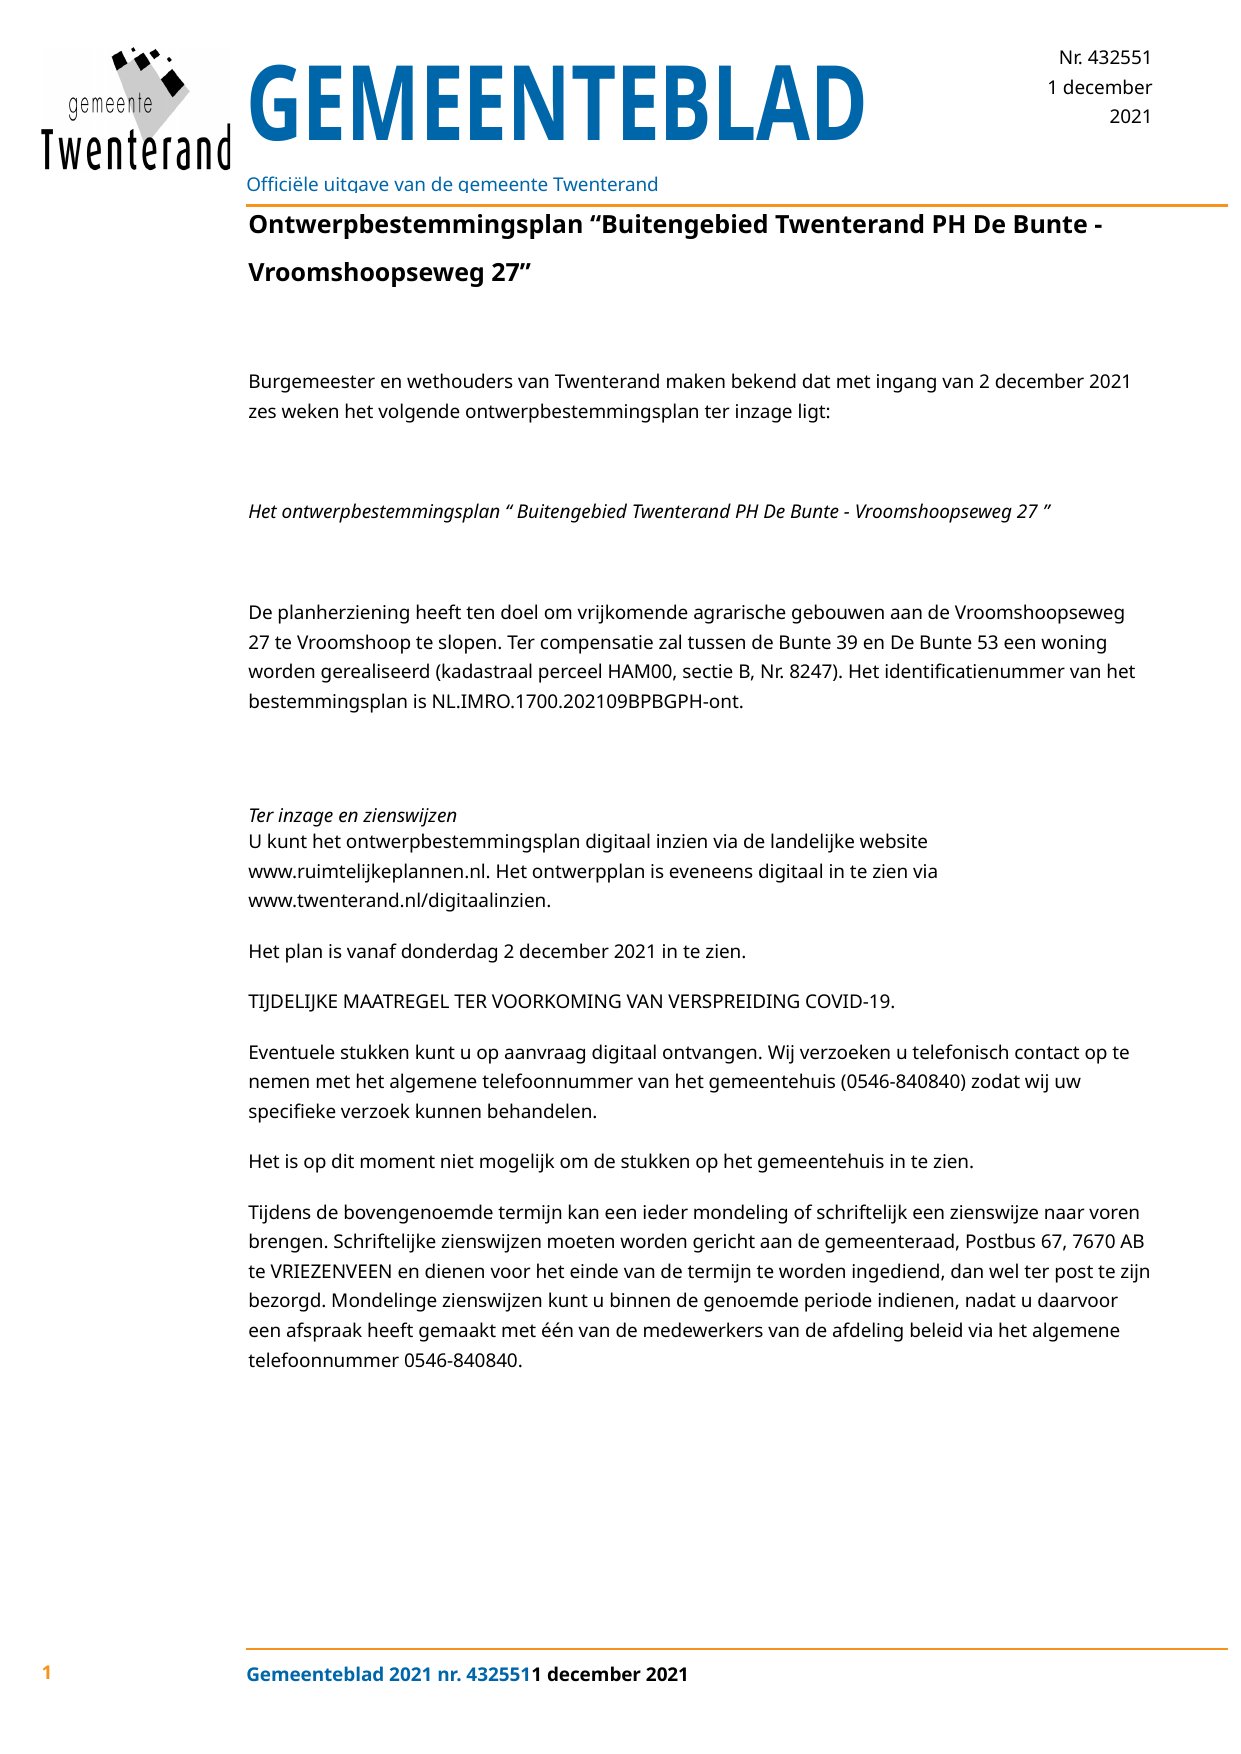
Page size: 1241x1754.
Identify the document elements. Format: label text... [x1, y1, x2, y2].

text Eventuele stukken kunt u op aanvraag digitaal ontvangen. Wij verzoeken u telefonisch contact op te nemen met het algemene telefoonnummer van het gemeentehuis (0546-840840) zodat wij uw specifieke verzoek kunnen behandelen. [248, 1039, 1152, 1124]
text Ontwerpbestemmingsplan “Buitengebied Twenterand PH De Bunte - Vroomshoopseweg 27” [248, 207, 1152, 288]
text Het ontwerpbestemmingsplan “ Buitengebied Twenterand PH De Bunte - Vroomshoopseweg 27 ” [248, 499, 1152, 524]
text Het plan is vanaf donderdag 2 december 2021 in te zien. [248, 938, 1152, 964]
text TIJDELIJKE MAATREGEL TER VOORKOMING VAN VERSPREIDING COVID-19. [248, 988, 1152, 1014]
text Ter inzage en zienswijzen [248, 803, 1152, 828]
picture [41, 47, 231, 172]
text Burgemeester en wethouders van Twenterand maken bekend dat met ingang van 2 december 2021 zes weken het volgende ontwerpbestemmingsplan ter inzage ligt: [248, 368, 1152, 424]
text De planherziening heeft ten doel om vrijkomende agrarische gebouwen aan de Vroomshoopseweg 27 te Vroomshoop te slopen. Ter compensatie zal tussen de Bunte 39 en De Bunte 53 een woning worden gerealiseerd (kadastraal perceel HAM00, sectie B, Nr. 8247). Het identificatienummer van het bestemmingsplan is NL.IMRO.1700.202109BPBGPH-ont. [248, 599, 1152, 714]
text Tijdens de bovengenoemde termijn kan een ieder mondeling of schriftelijk een zienswijze naar voren brengen. Schriftelijke zienswijzen moeten worden gericht aan de gemeenteraad, Postbus 67, 7670 AB te VRIEZENVEEN en dienen voor het einde van de termijn te worden ingediend, dan wel ter post te zijn bezorgd. Mondelinge zienswijzen kunt u binnen de genoemde periode indienen, nadat u daarvoor een afspraak heeft gemaakt met één van de medewerkers van de afdeling beleid via het algemene telefoonnummer 0546-840840. [248, 1199, 1152, 1372]
text Het is op dit moment niet mogelijk om de stukken op het gemeentehuis in te zien. [248, 1148, 1152, 1174]
text U kunt het ontwerpbestemmingsplan digitaal inzien via de landelijke website www.ruimtelijkeplannen.nl. Het ontwerpplan is eveneens digitaal in te zien via www.twenterand.nl/digitaalinzien. [248, 828, 1152, 913]
